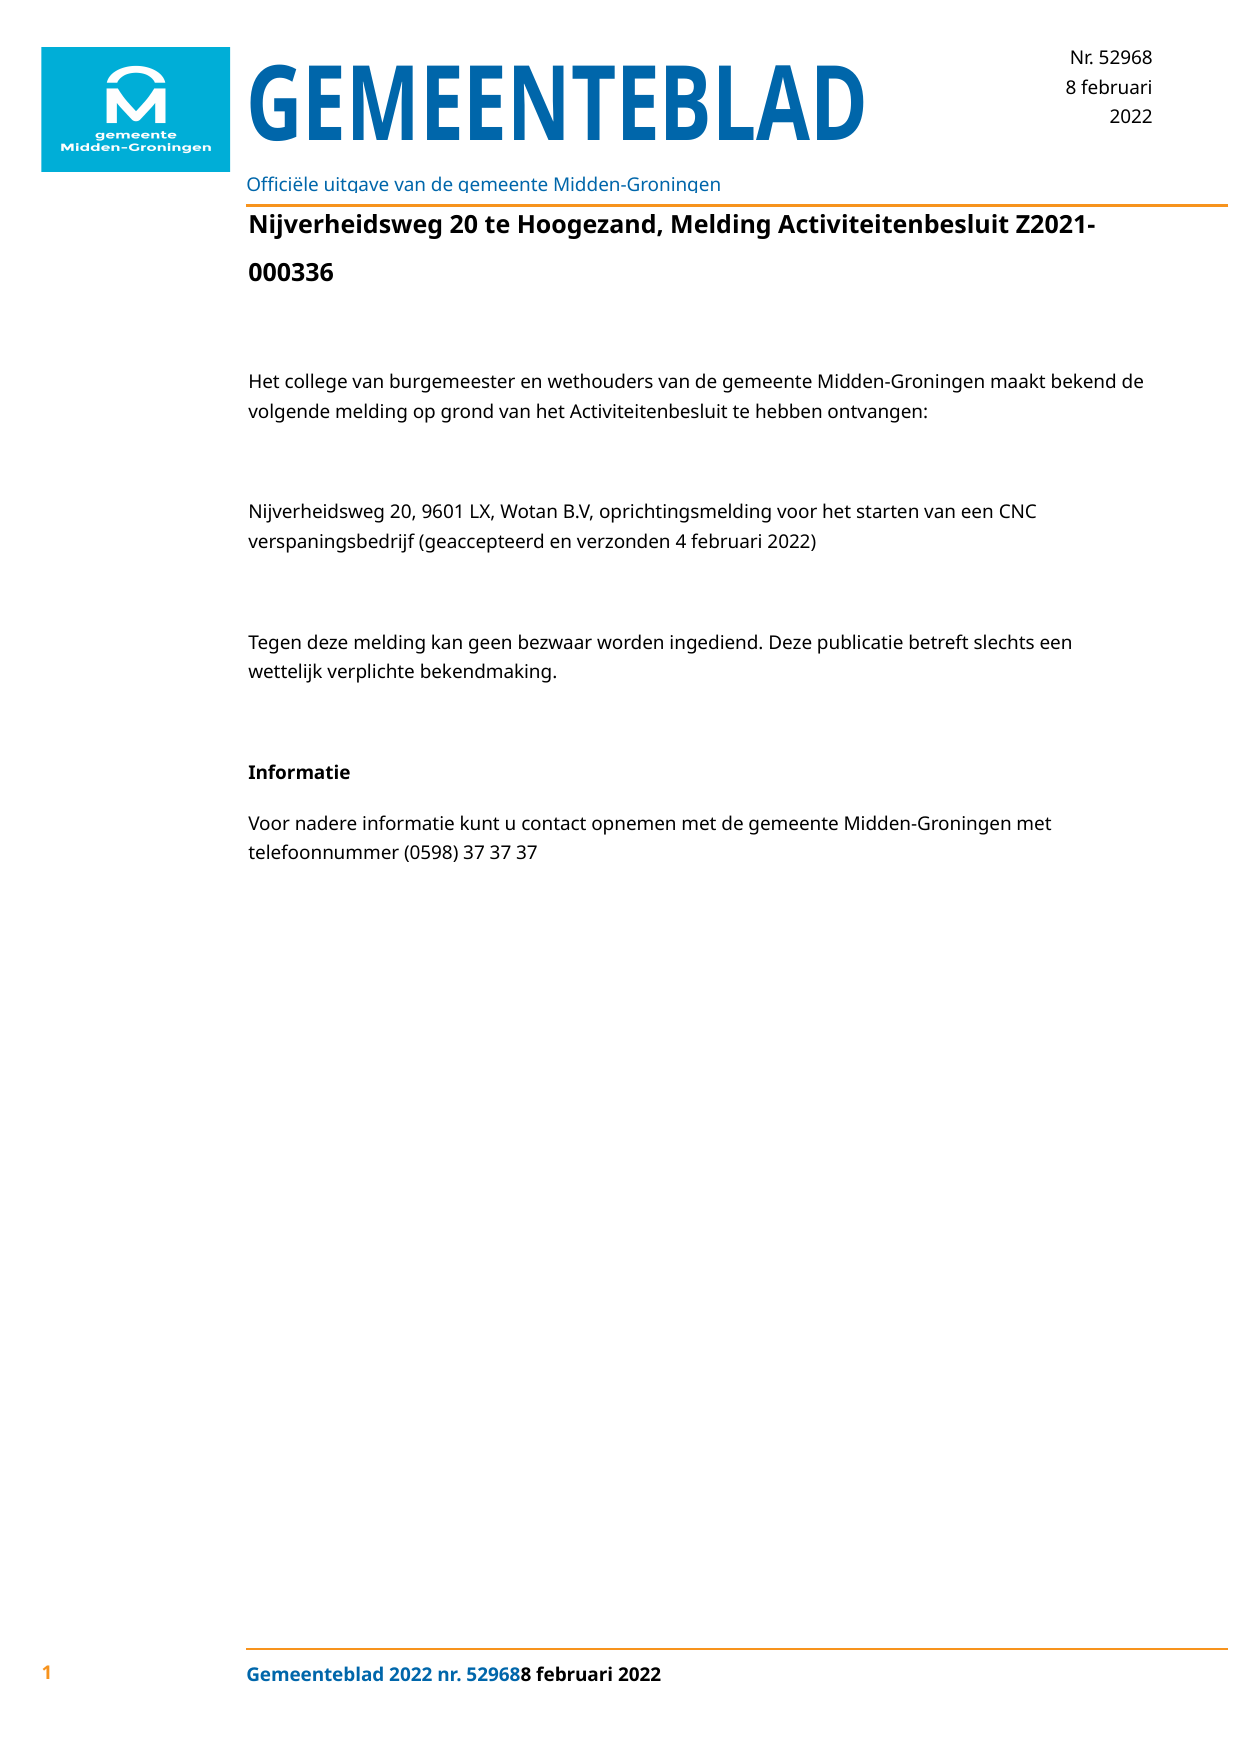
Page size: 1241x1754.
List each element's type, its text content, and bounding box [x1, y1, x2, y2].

picture [108, 66, 164, 82]
picture [107, 89, 165, 122]
text Het college van burgemeester en wethouders van de gemeente Midden-Groningen maakt bekend de volgende melding op grond van het Activiteitenbesluit te hebben ontvangen: [248, 368, 1152, 424]
text Tegen deze melding kan geen bezwaar worden ingediend. Deze publicatie betreft slechts een wettelijk verplichte bekendmaking. [248, 629, 1152, 684]
picture [184, 146, 190, 153]
text Voor nadere informatie kunt u contact opnemen met de gemeente Midden-Groningen met telefoonnummer (0598) 37 37 37 [248, 810, 1152, 865]
text Nijverheidsweg 20 te Hoogezand, Melding Activiteitenbesluit Z2021-000336 [248, 207, 1152, 288]
text Informatie [248, 759, 1152, 785]
text Nijverheidsweg 20, 9601 LX, Wotan B.V, oprichtingsmelding voor het starten van een CNC verspaningsbedrijf (geaccepteerd en verzonden 4 februari 2022) [248, 499, 1152, 554]
